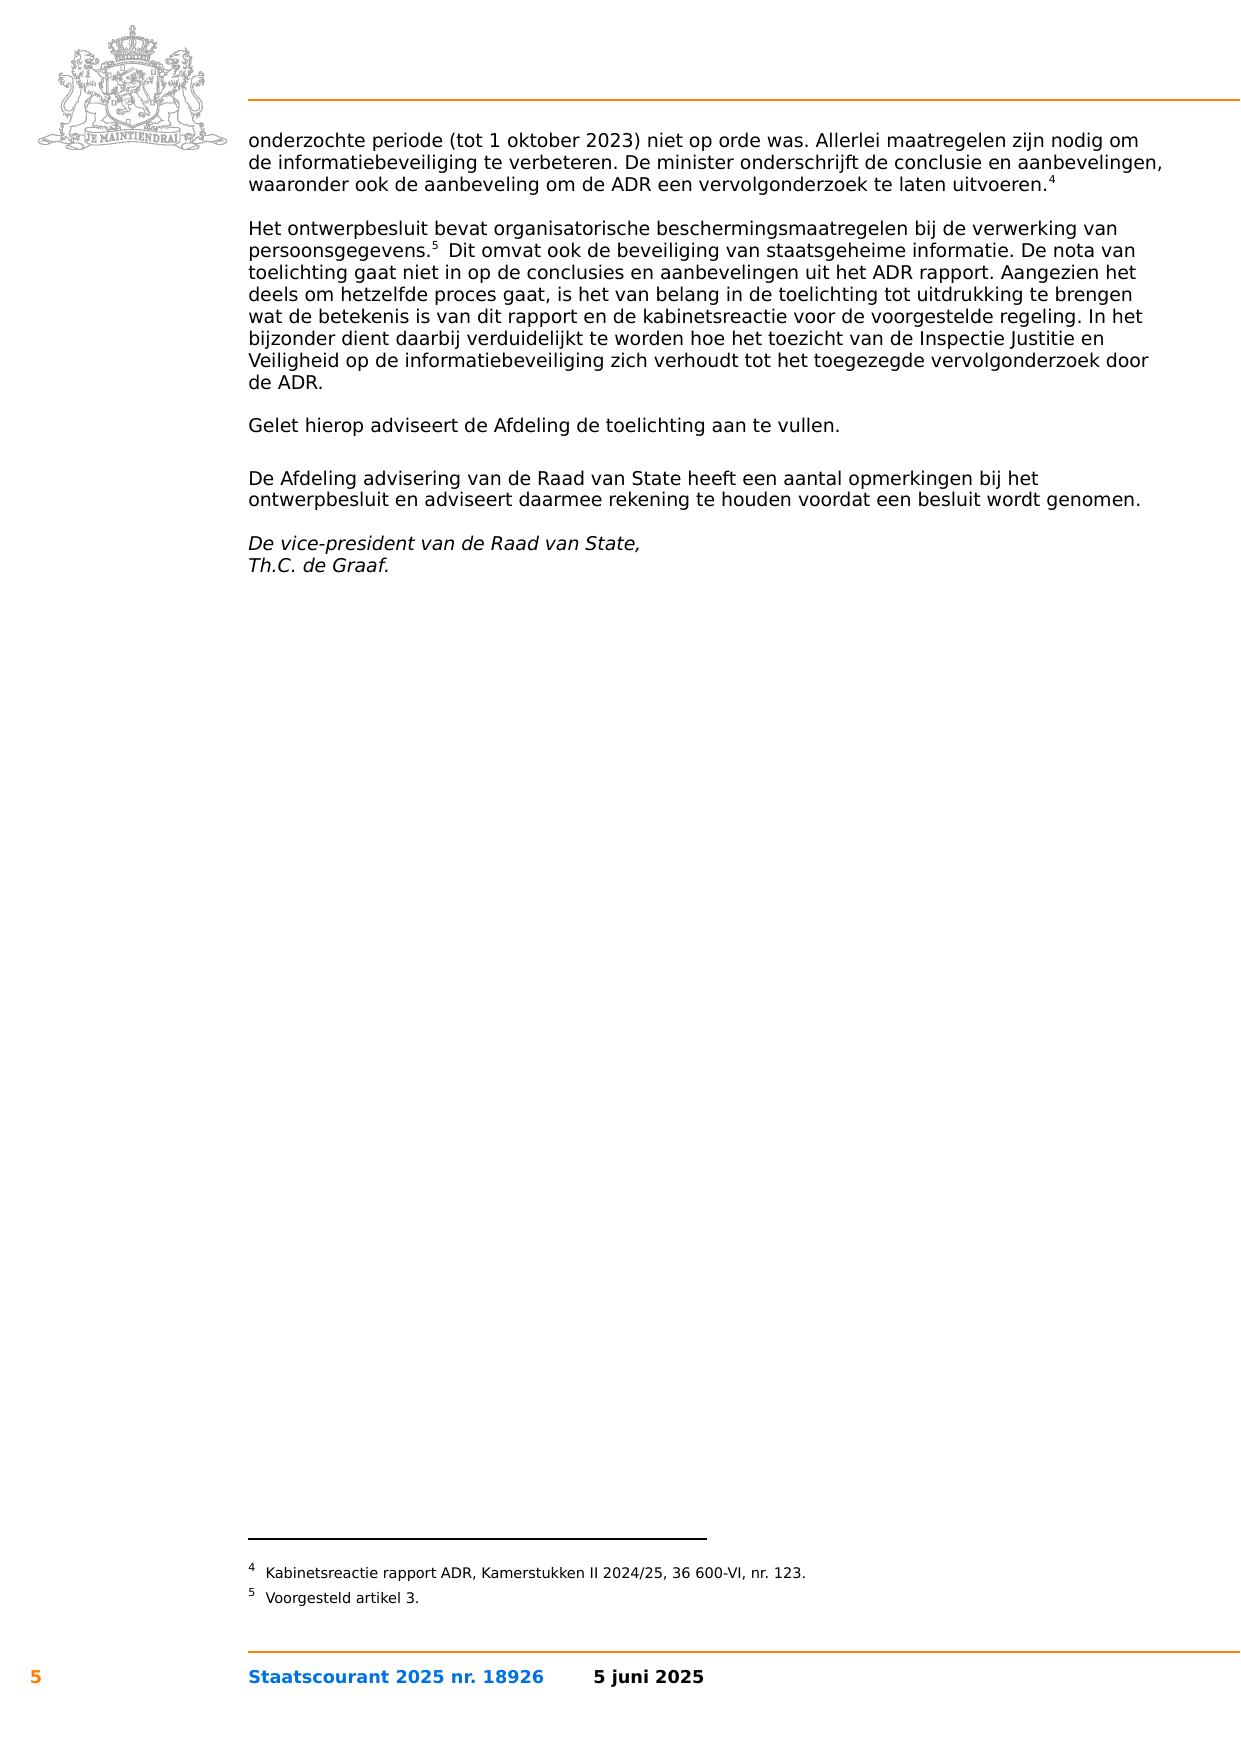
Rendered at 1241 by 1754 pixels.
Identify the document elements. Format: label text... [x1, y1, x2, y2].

picture [38, 25, 227, 150]
text De vice-president van de Raad van State, Th.C. de Graaf. [248, 533, 1163, 577]
text Kabinetsreactie rapport ADR, Kamerstukken II 2024/25, 36 600-VI, nr. 123. [248, 1561, 1163, 1583]
text Voorgesteld artikel 3. [248, 1586, 1163, 1608]
text Gelet hierop adviseert de Afdeling de toelichting aan te vullen. [248, 415, 1163, 437]
text onderzochte periode (tot 1 oktober 2023) niet op orde was. Allerlei maatregelen zijn nodig om de informatiebeveiliging te verbeteren. De minister onderschrijft de conclusie en aanbevelingen, waaronder ook de aanbeveling om de ADR een vervolgonderzoek te laten uitvoeren. [248, 130, 1163, 196]
text De Afdeling advisering van de Raad van State heeft een aantal opmerkingen bij het ontwerpbesluit en adviseert daarmee rekening te houden voordat een besluit wordt genomen. [248, 467, 1163, 511]
text Het ontwerpbesluit bevat organisatorische beschermingsmaatregelen bij de verwerking van persoonsgegevens. Dit omvat ook de beveiliging van staatsgeheime informatie. De nota van toelichting gaat niet in op de conclusies en aanbevelingen uit het ADR rapport. Aangezien het deels om hetzelfde proces gaat, is het van belang in de toelichting tot uitdrukking te brengen wat de betekenis is van dit rapport en de kabinetsreactie voor de voorgestelde regeling. In het bijzonder dient daarbij verduidelijkt te worden hoe het toezicht van de Inspectie Justitie en Veiligheid op de informatiebeveiliging zich verhoudt tot het toegezegde vervolgonderzoek door de ADR. [248, 218, 1163, 393]
